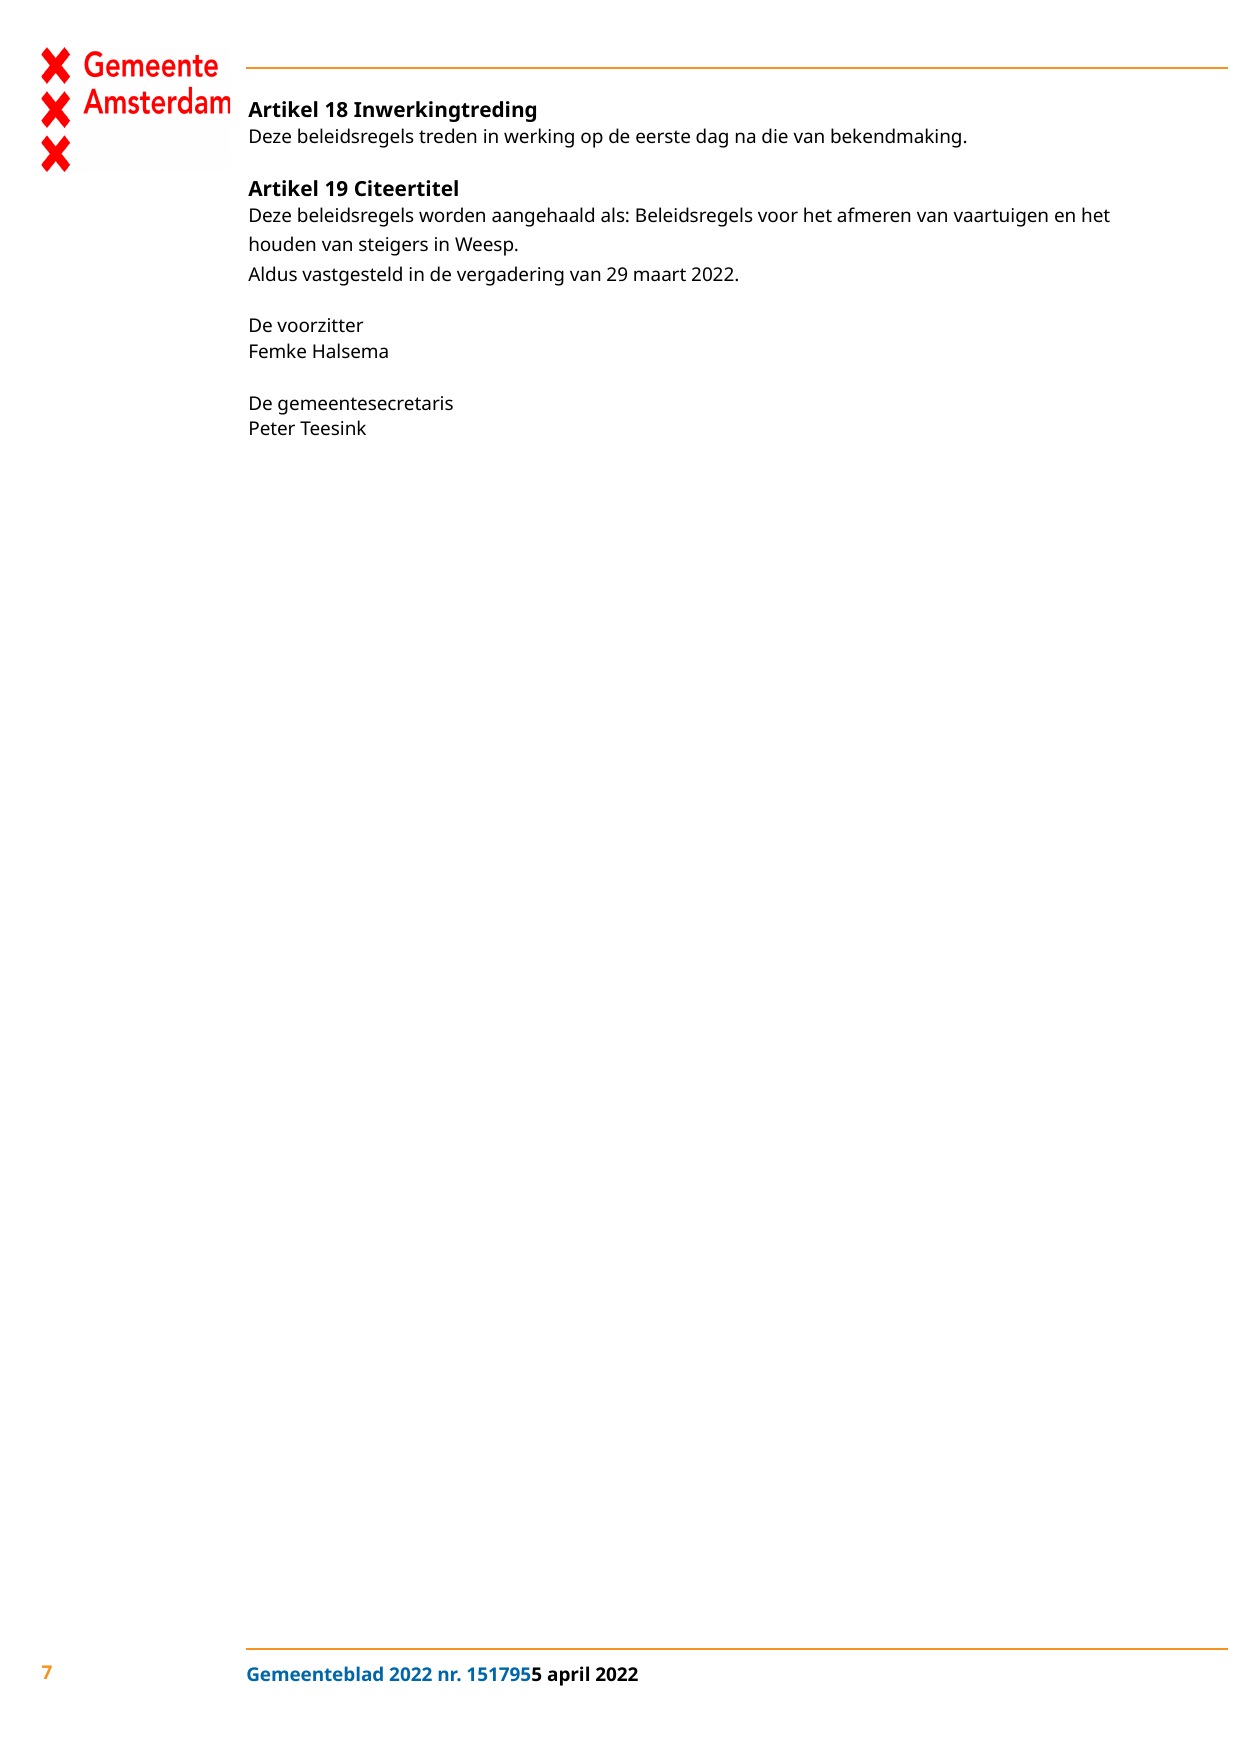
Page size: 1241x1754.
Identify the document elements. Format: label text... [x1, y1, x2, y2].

picture [41, 47, 231, 172]
text De voorzitter [248, 313, 1152, 338]
text Artikel 18 Inwerkingtreding [248, 95, 1152, 123]
text Aldus vastgesteld in de vergadering van 29 maart 2022. [248, 261, 1152, 287]
text Femke Halsema [248, 338, 1152, 364]
text Artikel 19 Citeertitel [248, 174, 1152, 202]
text Deze beleidsregels worden aangehaald als: Beleidsregels voor het afmeren van vaartuigen en het houden van steigers in Weesp. [248, 202, 1152, 257]
text Deze beleidsregels treden in werking op de eerste dag na die van bekendmaking. [248, 123, 1152, 149]
text Peter Teesink [248, 416, 1152, 441]
text De gemeentesecretaris [248, 390, 1152, 416]
